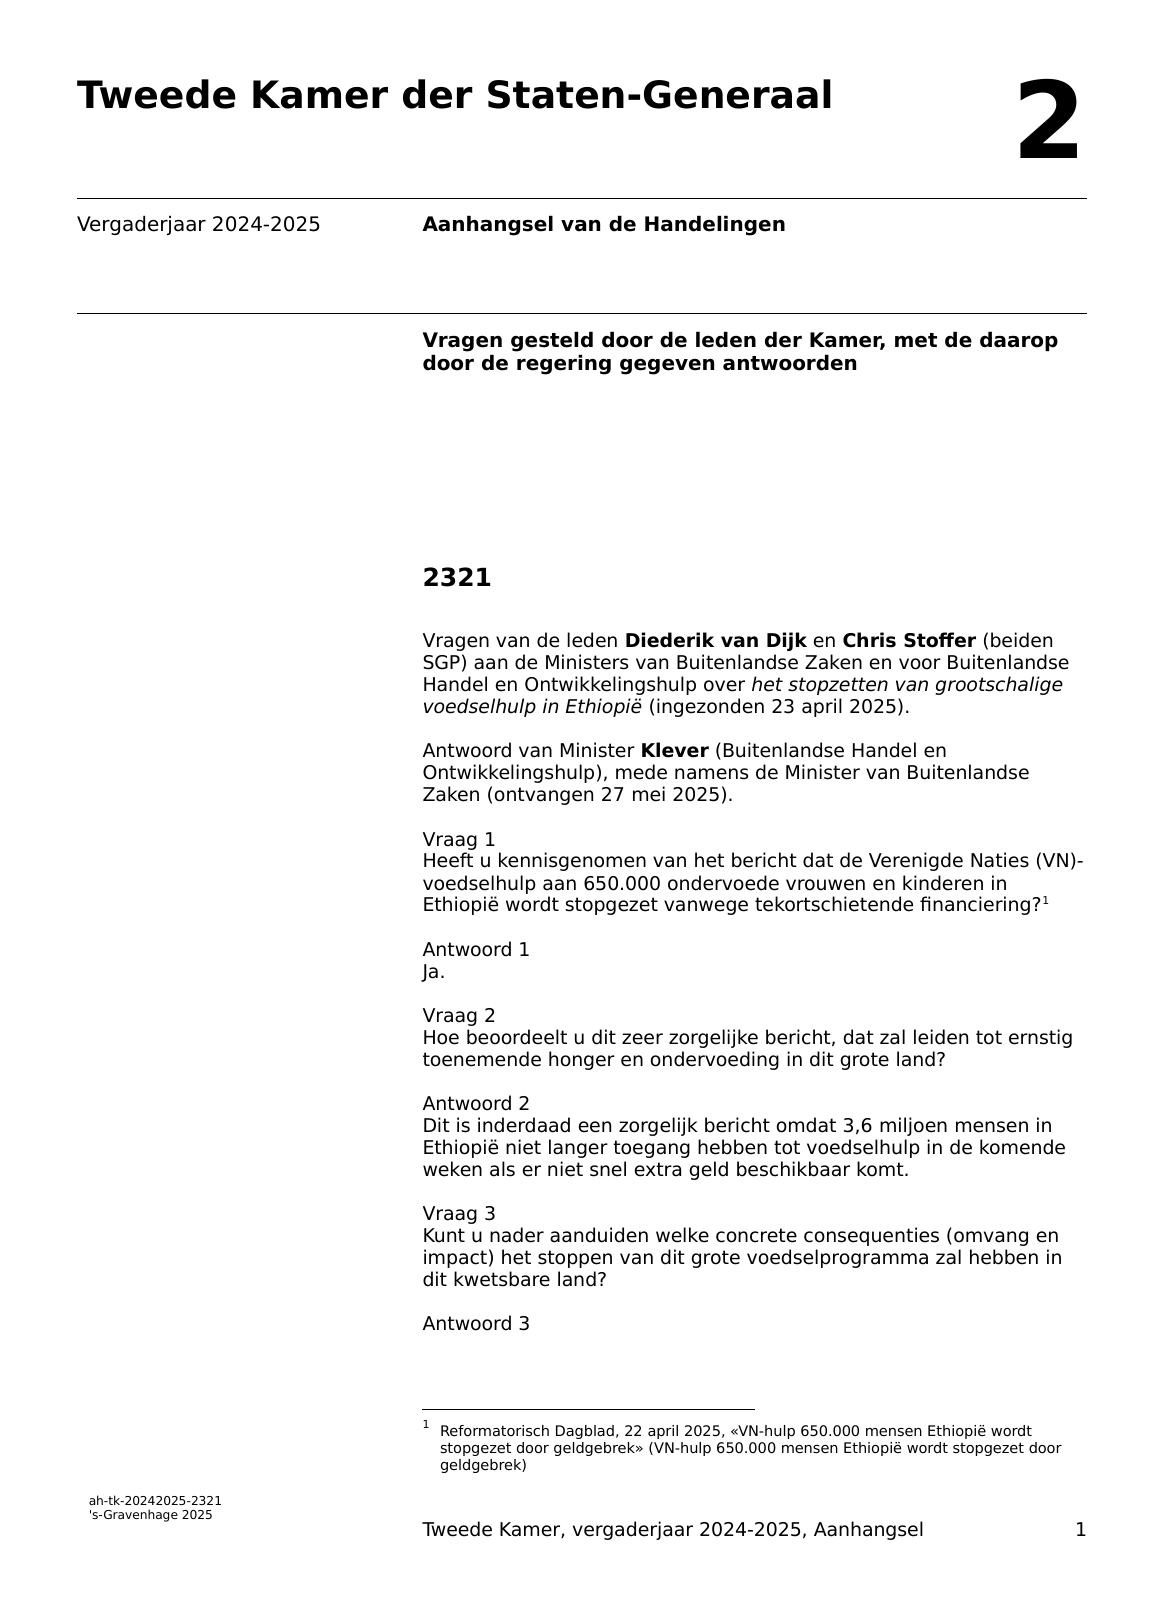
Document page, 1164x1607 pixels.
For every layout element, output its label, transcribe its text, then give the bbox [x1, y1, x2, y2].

table_header Tweede Kamer der Staten-Generaal [77, 59, 886, 198]
text Hoe beoordeelt u dit zeer zorgelijke bericht, dat zal leiden tot ernstig toenemende honger en ondervoeding in dit grote land? [422, 1027, 1087, 1071]
text Dit is inderdaad een zorgelijk bericht omdat 3,6 miljoen mensen in Ethiopië niet langer toegang hebben tot voedselhulp in de komende weken als er niet snel extra geld beschikbaar komt. [422, 1115, 1087, 1181]
table_cell [77, 314, 422, 375]
text 2321 [422, 563, 1087, 592]
text Antwoord 1 [422, 938, 1087, 961]
text Heeft u kennisgenomen van het bericht dat de Verenigde Naties (VN)-voedselhulp aan 650.000 ondervoede vrouwen en kinderen in Ethiopië wordt stopgezet vanwege tekortschietende financiering? [422, 850, 1087, 916]
text Vragen van de leden Diederik van Dijk en Chris Stoffer (beiden SGP) aan de Ministers van Buitenlandse Zaken en voor Buitenlandse Handel en Ontwikkelingshulp over het stopzetten van grootschalige voedselhulp in Ethiopië (ingezonden 23 april 2025). [422, 630, 1087, 718]
text Antwoord 3 [422, 1313, 1087, 1335]
table_cell Aanhangsel van de Handelingen [422, 199, 1087, 313]
table_header 2 [886, 59, 1087, 198]
text Antwoord 2 [422, 1093, 1087, 1115]
text Reformatorisch Dagblad, 22 april 2025, «VN-hulp 650.000 mensen Ethiopië wordt stopgezet door geldgebrek» (VN-hulp 650.000 mensen Ethiopië wordt stopgezet door geldgebrek) [422, 1418, 1087, 1474]
text ah-tk-20242025-2321 [88, 1494, 323, 1508]
text Antwoord van Minister Klever (Buitenlandse Handel en Ontwikkelingshulp), mede namens de Minister van Buitenlandse Zaken (ontvangen 27 mei 2025). [422, 740, 1087, 806]
table_cell Vragen gesteld door de leden der Kamer, met de daarop door de regering gegeven antwoorden [422, 314, 1087, 375]
text Ja. [422, 961, 1087, 982]
text Vraag 1 [422, 828, 1087, 850]
text 's-Gravenhage 2025 [88, 1508, 323, 1522]
table_cell Vergaderjaar 2024-2025 [77, 199, 422, 313]
text Vraag 2 [422, 1005, 1087, 1027]
text Vraag 3 [422, 1203, 1087, 1225]
text Kunt u nader aanduiden welke concrete consequenties (omvang en impact) het stoppen van dit grote voedselprogramma zal hebben in dit kwetsbare land? [422, 1225, 1087, 1291]
